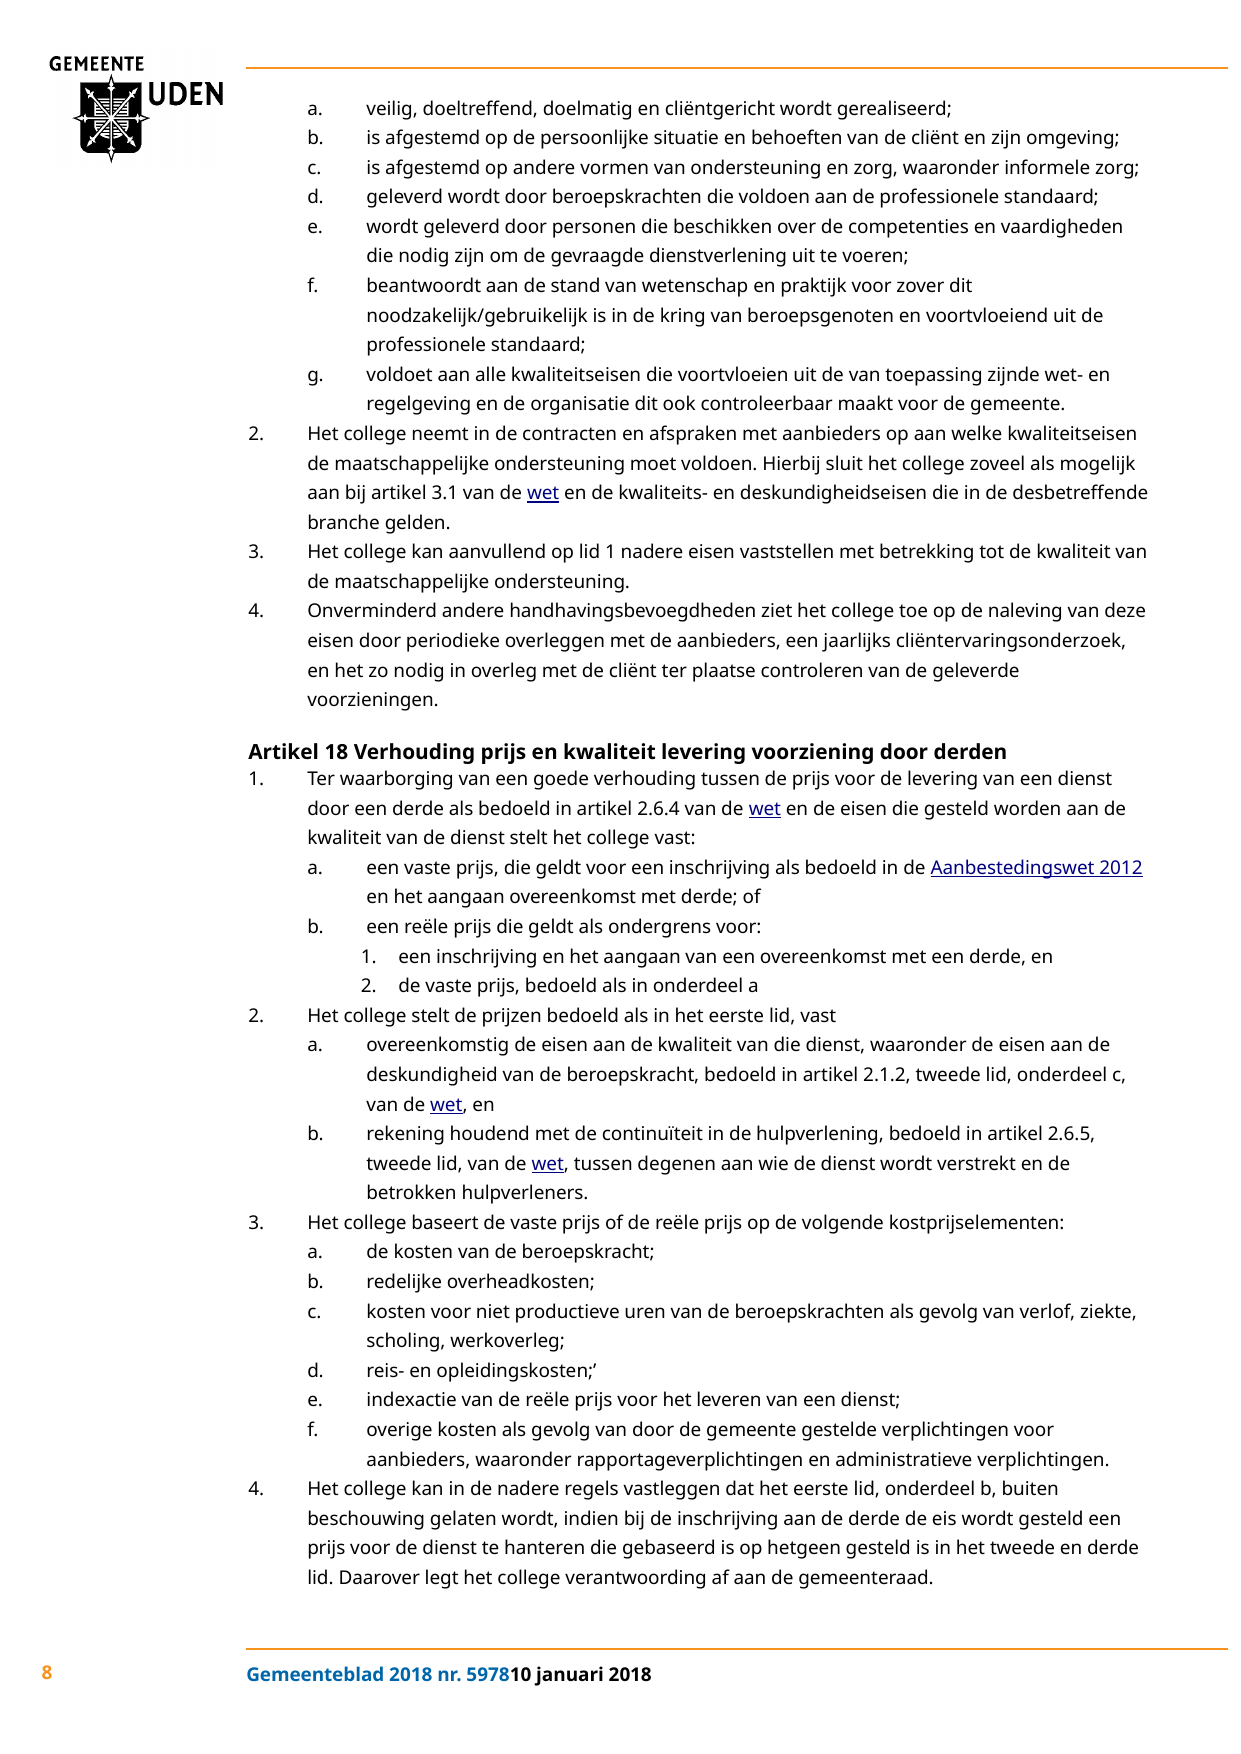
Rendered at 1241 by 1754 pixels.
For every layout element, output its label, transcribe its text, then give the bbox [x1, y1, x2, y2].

list beantwoordt aan de stand van wetenschap en praktijk voor zover dit noodzakelijk/gebruikelijk is in de kring van beroepsgenoten en voortvloeiend uit de professionele standaard; [307, 272, 1152, 357]
list Ter waarborging van een goede verhouding tussen de prijs voor de levering van een dienst door een derde als bedoeld in artikel 2.6.4 van de wet en de eisen die gesteld worden aan de kwaliteit van de dienst stelt het college vast: [248, 765, 1152, 850]
list een vaste prijs, die geldt voor een inschrijving als bedoeld in de Aanbestedingswet 2012 en het aangaan overeenkomst met derde; of [307, 854, 1152, 909]
list overeenkomstig de eisen aan de kwaliteit van die dienst, waaronder de eisen aan de deskundigheid van de beroepskracht, bedoeld in artikel 2.1.2, tweede lid, onderdeel c, van de wet, en [307, 1032, 1152, 1116]
list geleverd wordt door beroepskrachten die voldoen aan de professionele standaard; [307, 183, 1152, 209]
list indexactie van de reële prijs voor het leveren van een dienst; [307, 1387, 1152, 1412]
list Onverminderd andere handhavingsbevoegdheden ziet het college toe op de naleving van deze eisen door periodieke overleggen met de aanbieders, een jaarlijks cliëntervaringsonderzoek, en het zo nodig in overleg met de cliënt ter plaatse controleren van de geleverde voorzieningen. [248, 598, 1152, 712]
list Het college neemt in de contracten en afspraken met aanbieders op aan welke kwaliteitseisen de maatschappelijke ondersteuning moet voldoen. Hierbij sluit het college zoveel als mogelijk aan bij artikel 3.1 van de wet en de kwaliteits- en deskundigheidseisen die in de desbetreffende branche gelden. [248, 420, 1152, 535]
list Het college kan aanvullend op lid 1 nadere eisen vaststellen met betrekking tot de kwaliteit van de maatschappelijke ondersteuning. [248, 538, 1152, 594]
list een inschrijving en het aangaan van een overeenkomst met een derde, en [361, 943, 1152, 968]
list is afgestemd op de persoonlijke situatie en behoeften van de cliënt en zijn omgeving; [307, 124, 1152, 150]
list een reële prijs die geldt als ondergrens voor: [307, 913, 1152, 939]
list wordt geleverd door personen die beschikken over de competenties en vaardigheden die nodig zijn om de gevraagde dienstverlening uit te voeren; [307, 213, 1152, 268]
list Het college stelt de prijzen bedoeld als in het eerste lid, vast [248, 1002, 1152, 1028]
list voldoet aan alle kwaliteitseisen die voortvloeien uit de van toepassing zijnde wet- en regelgeving en de organisatie dit ook controleerbaar maakt voor de gemeente. [307, 361, 1152, 416]
list redelijke overheadkosten; [307, 1268, 1152, 1294]
list veilig, doeltreffend, doelmatig en cliëntgericht wordt gerealiseerd; [307, 95, 1152, 121]
list de kosten van de beroepskracht; [307, 1239, 1152, 1264]
list reis- en opleidingskosten;’ [307, 1357, 1152, 1383]
list overige kosten als gevolg van door de gemeente gestelde verplichtingen voor aanbieders, waaronder rapportageverplichtingen en administratieve verplichtingen. [307, 1416, 1152, 1471]
list de vaste prijs, bedoeld als in onderdeel a [361, 972, 1152, 998]
picture [41, 47, 231, 172]
list Het college kan in de nadere regels vastleggen dat het eerste lid, onderdeel b, buiten beschouwing gelaten wordt, indien bij de inschrijving aan de derde de eis wordt gesteld een prijs voor de dienst te hanteren die gebaseerd is op hetgeen gesteld is in het tweede en derde lid. Daarover legt het college verantwoording af aan de gemeenteraad. [248, 1475, 1152, 1590]
text Artikel 18 Verhouding prijs en kwaliteit levering voorziening door derden [248, 737, 1152, 765]
list rekening houdend met de continuïteit in de hulpverlening, bedoeld in artikel 2.6.5, tweede lid, van de wet, tussen degenen aan wie de dienst wordt verstrekt en de betrokken hulpverleners. [307, 1120, 1152, 1205]
list Het college baseert de vaste prijs of de reële prijs op de volgende kostprijselementen: [248, 1209, 1152, 1235]
list kosten voor niet productieve uren van de beroepskrachten als gevolg van verlof, ziekte, scholing, werkoverleg; [307, 1298, 1152, 1353]
list is afgestemd op andere vormen van ondersteuning en zorg, waaronder informele zorg; [307, 154, 1152, 180]
